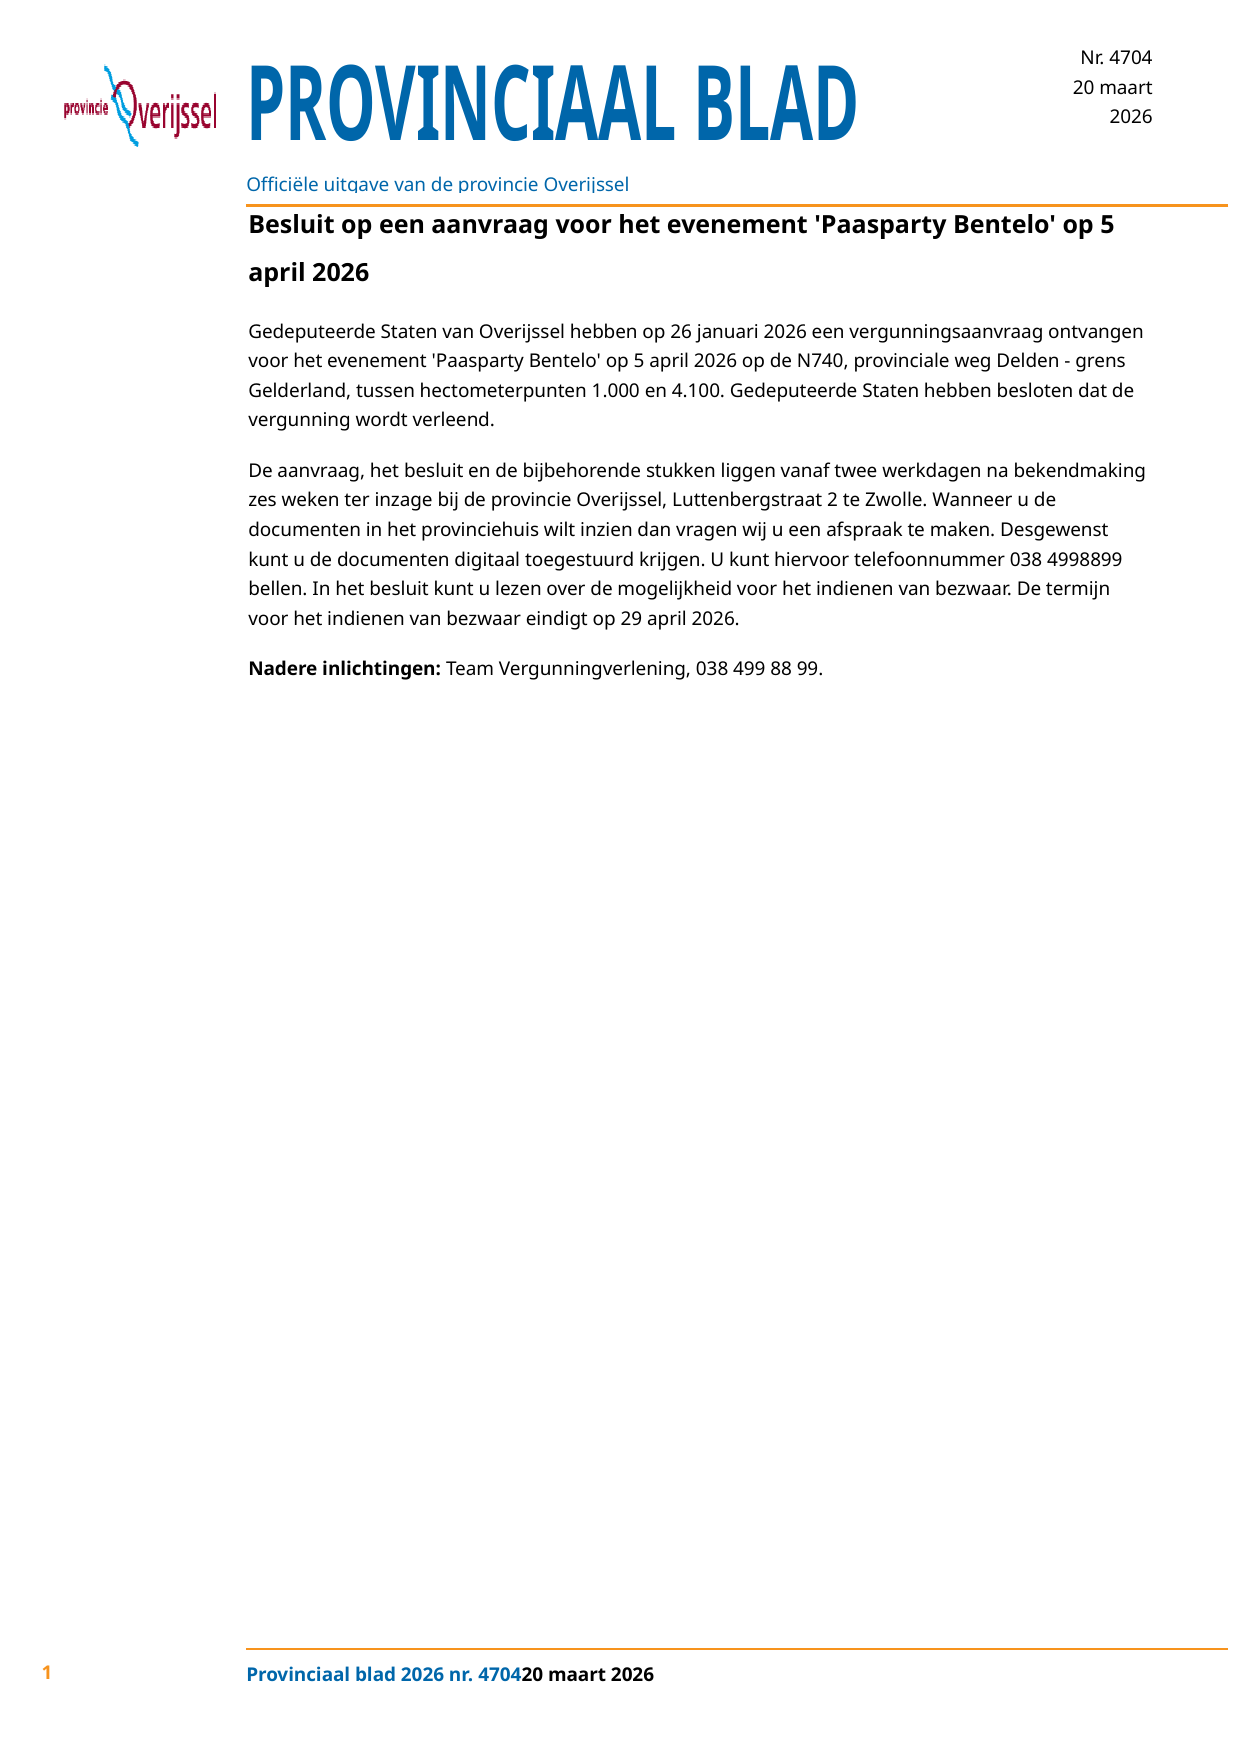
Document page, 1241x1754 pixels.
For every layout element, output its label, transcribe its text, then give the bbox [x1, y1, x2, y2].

text De aanvraag, het besluit en de bijbehorende stukken liggen vanaf twee werkdagen na bekendmaking zes weken ter inzage bij de provincie Overijssel, Luttenbergstraat 2 te Zwolle. Wanneer u de documenten in het provinciehuis wilt inzien dan vragen wij u een afspraak te maken. Desgewenst kunt u de documenten digitaal toegestuurd krijgen. U kunt hiervoor telefoonnummer 038 4998899 bellen. In het besluit kunt u lezen over de mogelijkheid voor het indienen van bezwaar. De termijn voor het indienen van bezwaar eindigt op 29 april 2026. [248, 457, 1152, 631]
text Gedeputeerde Staten van Overijssel hebben op 26 januari 2026 een vergunningsaanvraag ontvangen voor het evenement 'Paasparty Bentelo' op 5 april 2026 op de N740, provinciale weg Delden - grens Gelderland, tussen hectometerpunten 1.000 en 4.100. Gedeputeerde Staten hebben besloten dat de vergunning wordt verleend. [248, 318, 1152, 432]
picture [41, 47, 231, 172]
text Nadere inlichtingen: Team Vergunningverlening, 038 499 88 99. [248, 655, 1152, 681]
text Besluit op een aanvraag voor het evenement 'Paasparty Bentelo' op 5 april 2026 [248, 207, 1152, 288]
